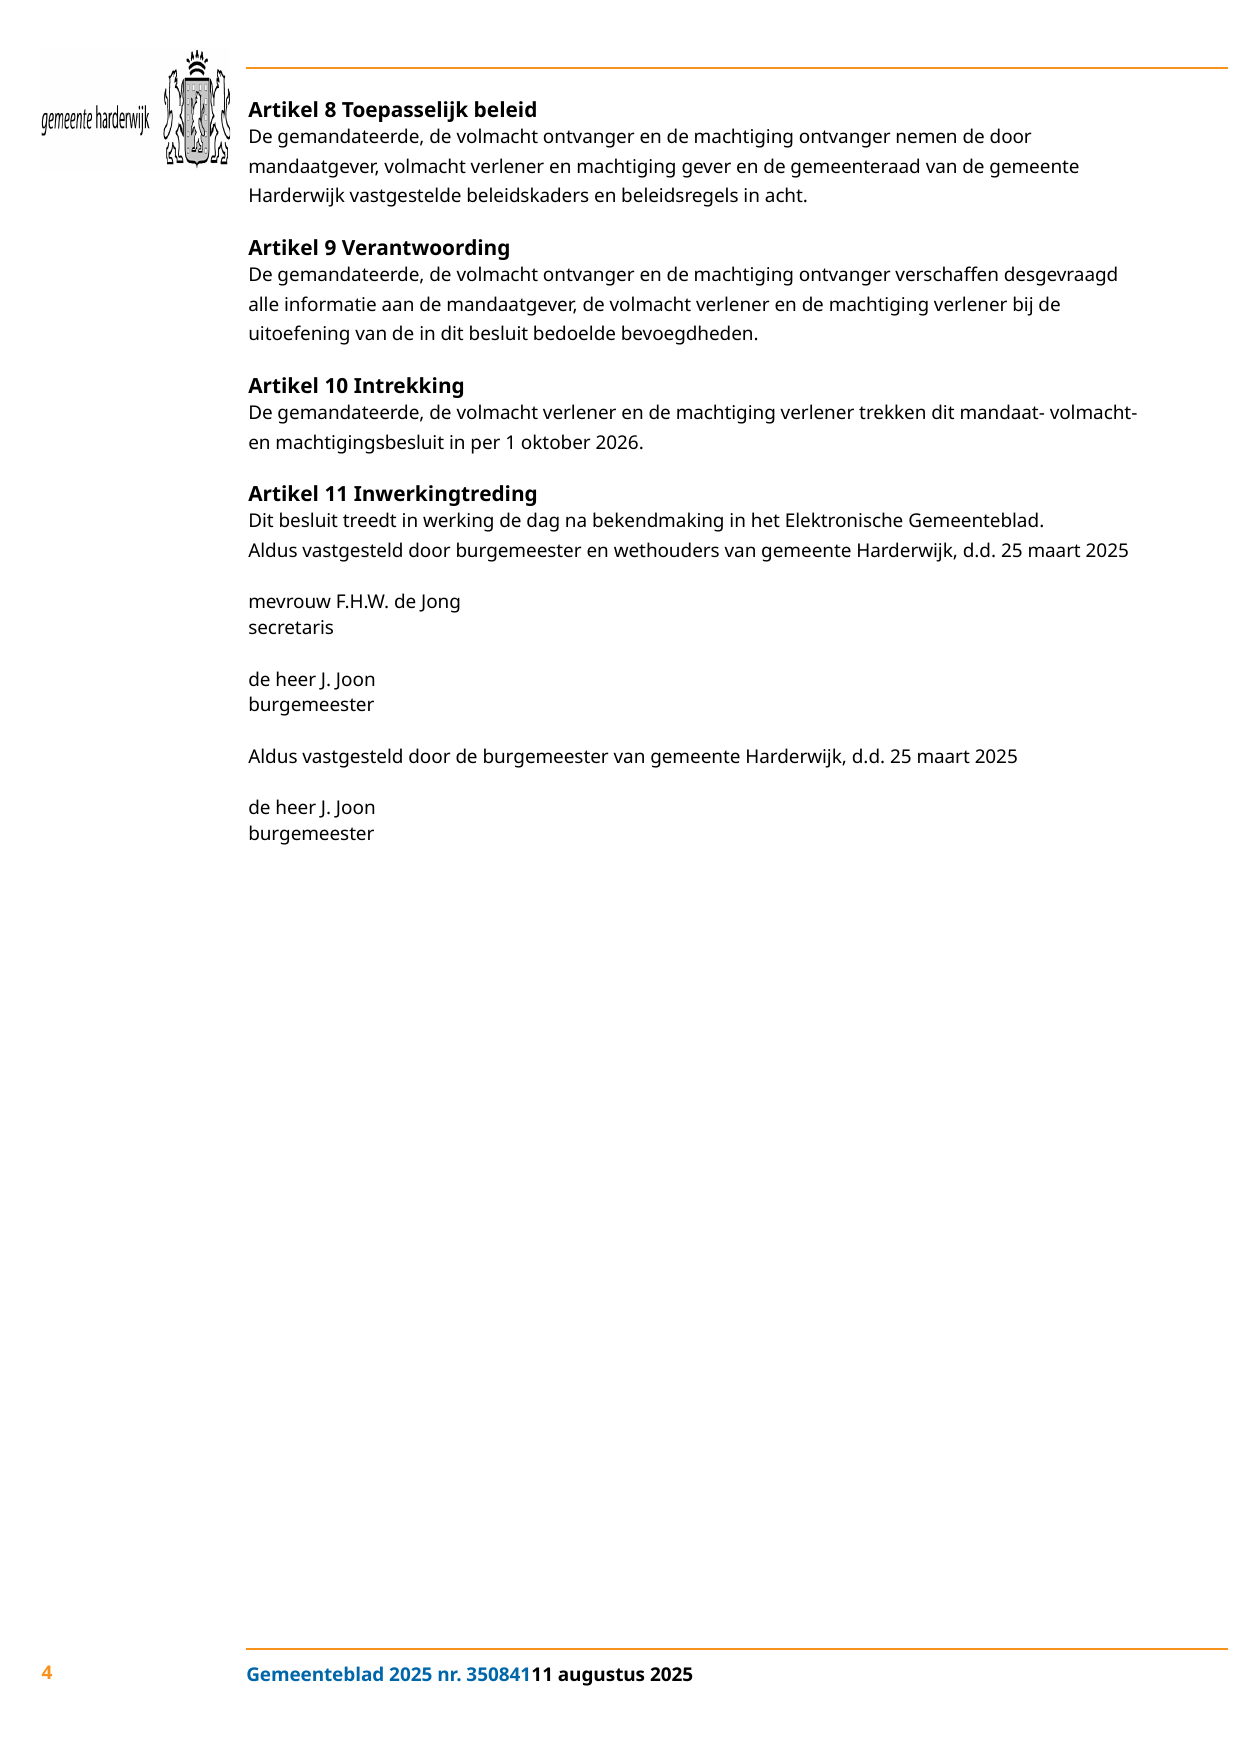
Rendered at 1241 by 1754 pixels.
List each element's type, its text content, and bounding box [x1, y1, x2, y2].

text Aldus vastgesteld door burgemeester en wethouders van gemeente Harderwijk, d.d. 25 maart 2025 [248, 537, 1152, 563]
text Artikel 9 Verantwoording [248, 233, 1152, 261]
text Aldus vastgesteld door de burgemeester van gemeente Harderwijk, d.d. 25 maart 2025 [248, 743, 1152, 769]
text de heer J. Joon [248, 666, 1152, 692]
text De gemandateerde, de volmacht ontvanger en de machtiging ontvanger verschaffen desgevraagd alle informatie aan de mandaatgever, de volmacht verlener en de machtiging verlener bij de uitoefening van de in dit besluit bedoelde bevoegdheden. [248, 261, 1152, 346]
text secretaris [248, 614, 1152, 640]
text mevrouw F.H.W. de Jong [248, 589, 1152, 614]
text De gemandateerde, de volmacht ontvanger en de machtiging ontvanger nemen de door mandaatgever, volmacht verlener en machtiging gever en de gemeenteraad van de gemeente Harderwijk vastgestelde beleidskaders en beleidsregels in acht. [248, 123, 1152, 208]
text De gemandateerde, de volmacht verlener en de machtiging verlener trekken dit mandaat- volmacht- en machtigingsbesluit in per 1 oktober 2026. [248, 399, 1152, 454]
text Artikel 10 Intrekking [248, 371, 1152, 399]
text Artikel 8 Toepasselijk beleid [248, 95, 1152, 123]
text burgemeester [248, 820, 1152, 846]
picture [41, 47, 231, 172]
text de heer J. Joon [248, 794, 1152, 820]
text Dit besluit treedt in werking de dag na bekendmaking in het Elektronische Gemeenteblad. [248, 508, 1152, 533]
text Artikel 11 Inwerkingtreding [248, 479, 1152, 508]
text burgemeester [248, 692, 1152, 717]
